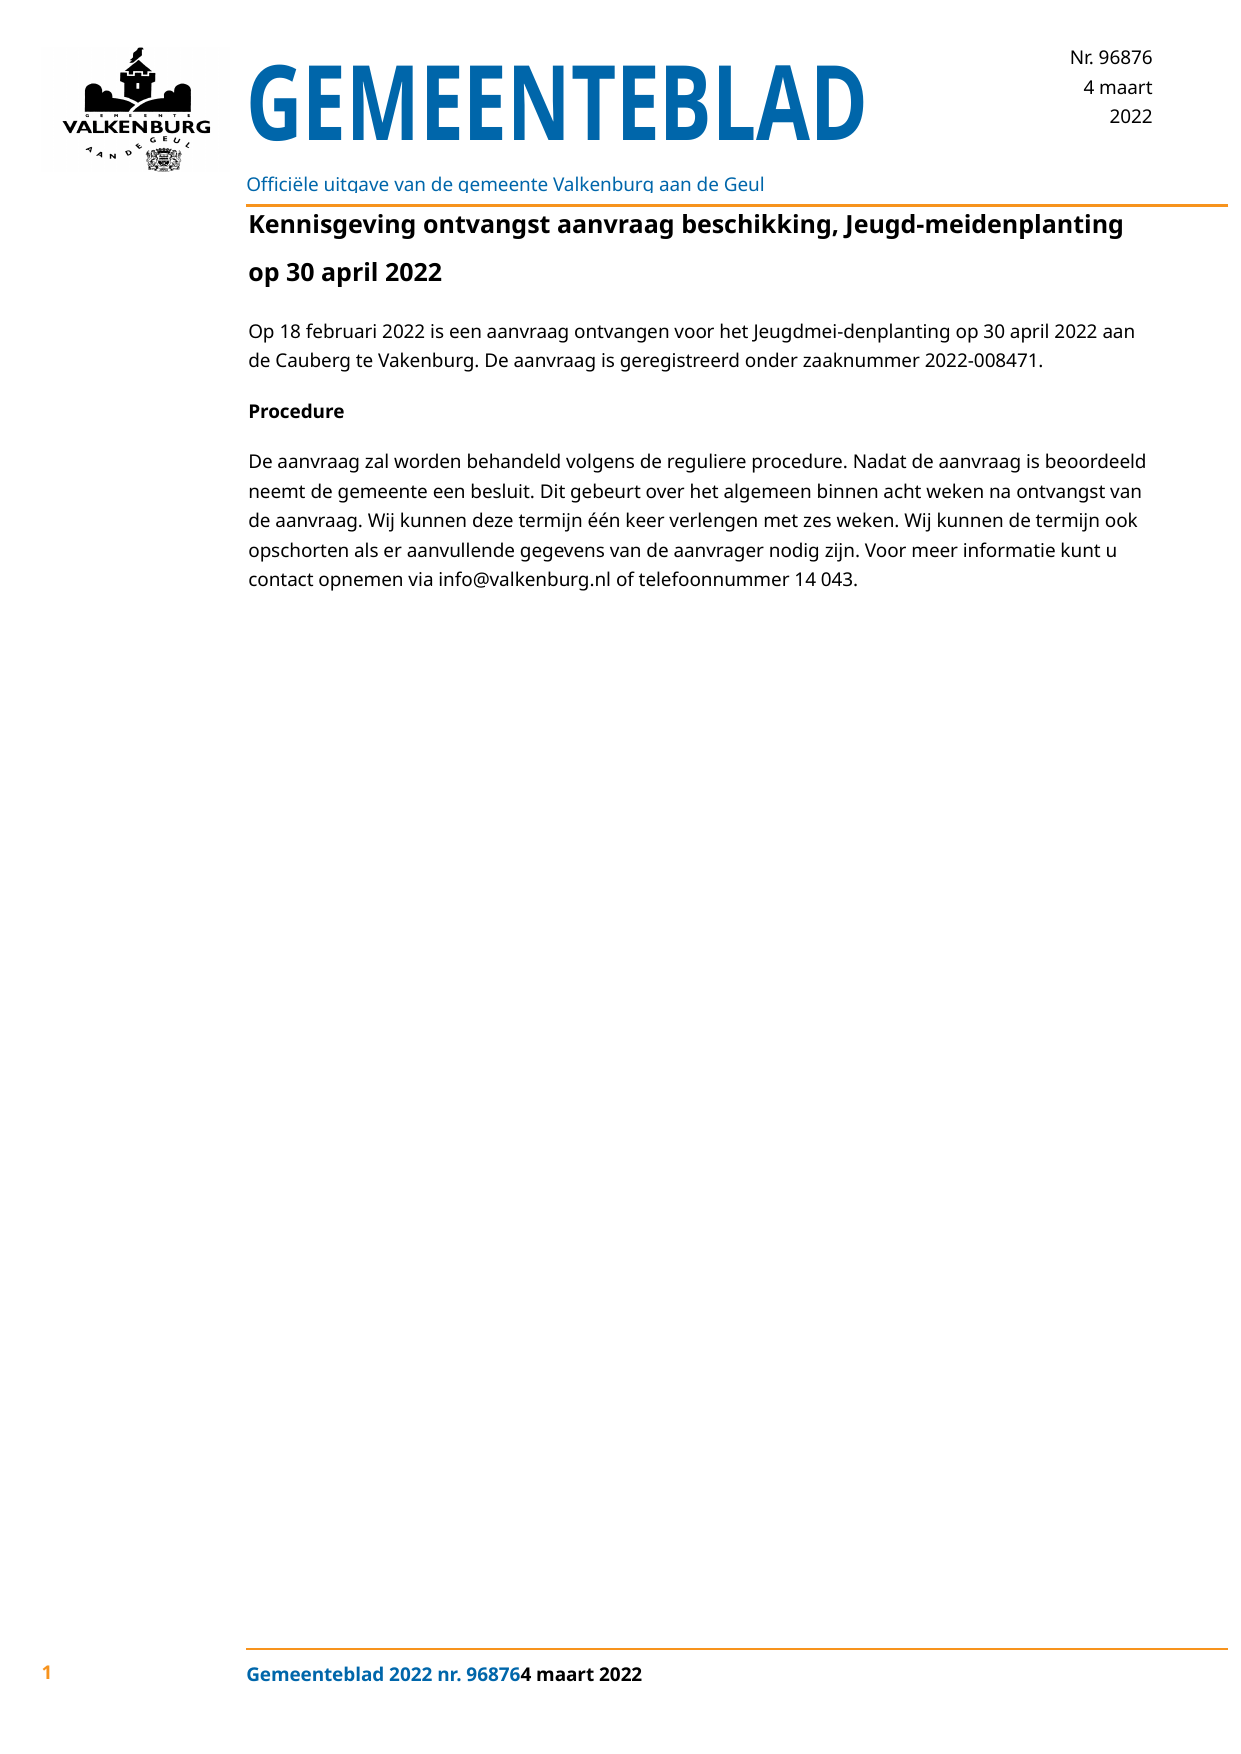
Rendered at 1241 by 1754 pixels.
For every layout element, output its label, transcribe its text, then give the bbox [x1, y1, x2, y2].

text Procedure [248, 398, 1152, 424]
text De aanvraag zal worden behandeld volgens de reguliere procedure. Nadat de aanvraag is beoordeeld neemt de gemeente een besluit. Dit gebeurt over het algemeen binnen acht weken na ontvangst van de aanvraag. Wij kunnen deze termijn één keer verlengen met zes weken. Wij kunnen de termijn ook opschorten als er aanvullende gegevens van de aanvrager nodig zijn. Voor meer informatie kunt u contact opnemen via info@valkenburg.nl of telefoonnummer 14 043. [248, 448, 1152, 592]
text Kennisgeving ontvangst aanvraag beschikking, Jeugd-meidenplanting op 30 april 2022 [248, 207, 1152, 288]
text Op 18 februari 2022 is een aanvraag ontvangen voor het Jeugdmei-denplanting op 30 april 2022 aan de Cauberg te Vakenburg. De aanvraag is geregistreerd onder zaaknummer 2022-008471. [248, 318, 1152, 373]
picture [41, 47, 231, 172]
